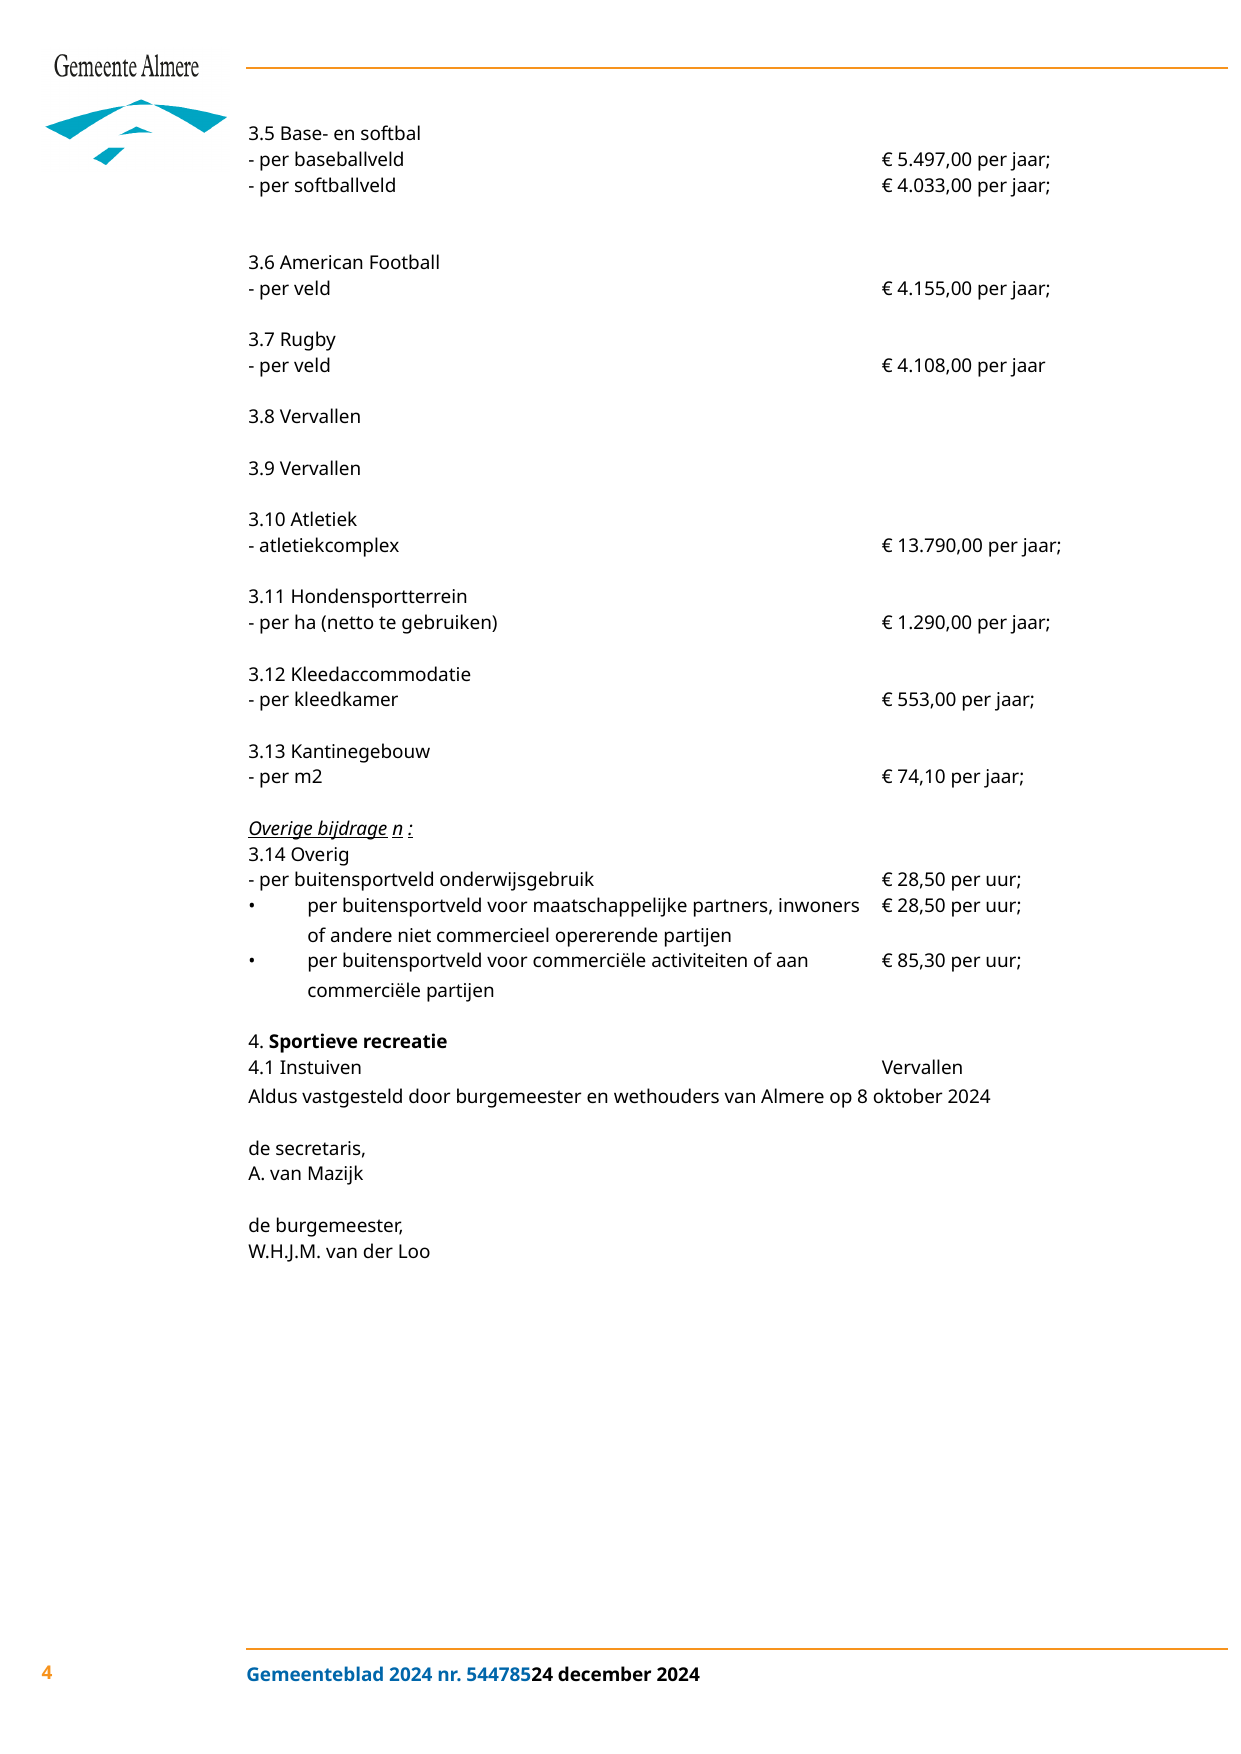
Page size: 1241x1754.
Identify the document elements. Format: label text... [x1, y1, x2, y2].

table_cell [882, 404, 1152, 429]
table_cell [882, 198, 1152, 223]
table_cell 3.7 Rugby [248, 326, 882, 352]
table_cell Overige bijdrage n : [248, 815, 882, 841]
text de burgemeester, [248, 1212, 1152, 1238]
table_cell € 1.290,00 per jaar; [882, 609, 1152, 635]
table_cell - per baseballveld [248, 146, 882, 172]
table_cell [248, 712, 882, 738]
table_cell - per veld [248, 275, 882, 301]
table_cell 3.8 Vervallen [248, 404, 882, 429]
table_cell [882, 1003, 1152, 1029]
table_cell [248, 558, 882, 584]
table_cell [248, 635, 882, 661]
table_cell 3.9 Vervallen [248, 455, 882, 481]
table_cell per buitensportveld voor commerciële activiteiten of aan commerciële partijen [248, 948, 882, 1003]
table_cell [882, 815, 1152, 841]
table_cell [882, 249, 1152, 275]
table_cell [248, 1003, 882, 1029]
table_cell [882, 121, 1152, 146]
table_cell [882, 790, 1152, 815]
table_cell 4. Sportieve recreatie [248, 1029, 882, 1054]
table_cell Vervallen [882, 1055, 1152, 1080]
table_cell 3.6 American Football [248, 249, 882, 275]
table_cell [248, 429, 882, 455]
table_cell - per veld [248, 352, 882, 378]
table_cell - atletiekcomplex [248, 532, 882, 558]
table_cell per buitensportveld voor maatschappelijke partners, inwoners of andere niet commercieel opererende partijen [248, 893, 882, 948]
table_cell [882, 712, 1152, 738]
table_cell [882, 558, 1152, 584]
table_cell € 4.155,00 per jaar; [882, 275, 1152, 301]
table_cell 3.14 Overig [248, 841, 882, 867]
table_cell [882, 224, 1152, 249]
text Aldus vastgesteld door burgemeester en wethouders van Almere op 8 oktober 2024 [248, 1083, 1152, 1109]
table_cell 3.12 Kleedaccommodatie [248, 661, 882, 687]
table_cell € 13.790,00 per jaar; [882, 532, 1152, 558]
table_cell 4.1 Instuiven [248, 1055, 882, 1080]
table_cell [882, 661, 1152, 687]
table_cell [882, 326, 1152, 352]
picture [41, 47, 231, 172]
table_cell [882, 455, 1152, 481]
table_cell - per softballveld [248, 172, 882, 198]
table_cell [248, 224, 882, 249]
table_cell [248, 301, 882, 326]
table_cell - per m2 [248, 764, 882, 789]
table_cell - per kleedkamer [248, 687, 882, 712]
table_cell - per ha (netto te gebruiken) [248, 609, 882, 635]
table_cell € 5.497,00 per jaar; [882, 146, 1152, 172]
table_cell 3.10 Atletiek [248, 506, 882, 532]
table_cell € 28,50 per uur; [882, 867, 1152, 892]
table_cell [882, 738, 1152, 764]
table_cell [882, 429, 1152, 455]
table_cell € 4.033,00 per jaar; [882, 172, 1152, 198]
table_cell [882, 301, 1152, 326]
table_cell [882, 635, 1152, 661]
text A. van Mazijk [248, 1161, 1152, 1186]
table_cell [248, 198, 882, 223]
table_cell [882, 1029, 1152, 1054]
table_cell [882, 95, 1152, 121]
table_cell [882, 378, 1152, 403]
table_cell 3.13 Kantinegebouw [248, 738, 882, 764]
table_cell [248, 95, 882, 121]
table_cell [882, 584, 1152, 609]
table_cell [882, 841, 1152, 867]
table_cell € 28,50 per uur; [882, 893, 1152, 948]
table_cell € 553,00 per jaar; [882, 687, 1152, 712]
table_cell 3.11 Hondensportterrein [248, 584, 882, 609]
table_cell [248, 378, 882, 403]
table_cell [248, 790, 882, 815]
table_cell [882, 506, 1152, 532]
table_cell [882, 481, 1152, 506]
table_cell € 85,30 per uur; [882, 948, 1152, 1003]
text W.H.J.M. van der Loo [248, 1238, 1152, 1263]
table_cell - per buitensportveld onderwijsgebruik [248, 867, 882, 892]
table_cell 3.5 Base- en softbal [248, 121, 882, 146]
table_cell € 74,10 per jaar; [882, 764, 1152, 789]
table_cell [248, 481, 882, 506]
text de secretaris, [248, 1135, 1152, 1161]
table_cell € 4.108,00 per jaar [882, 352, 1152, 378]
